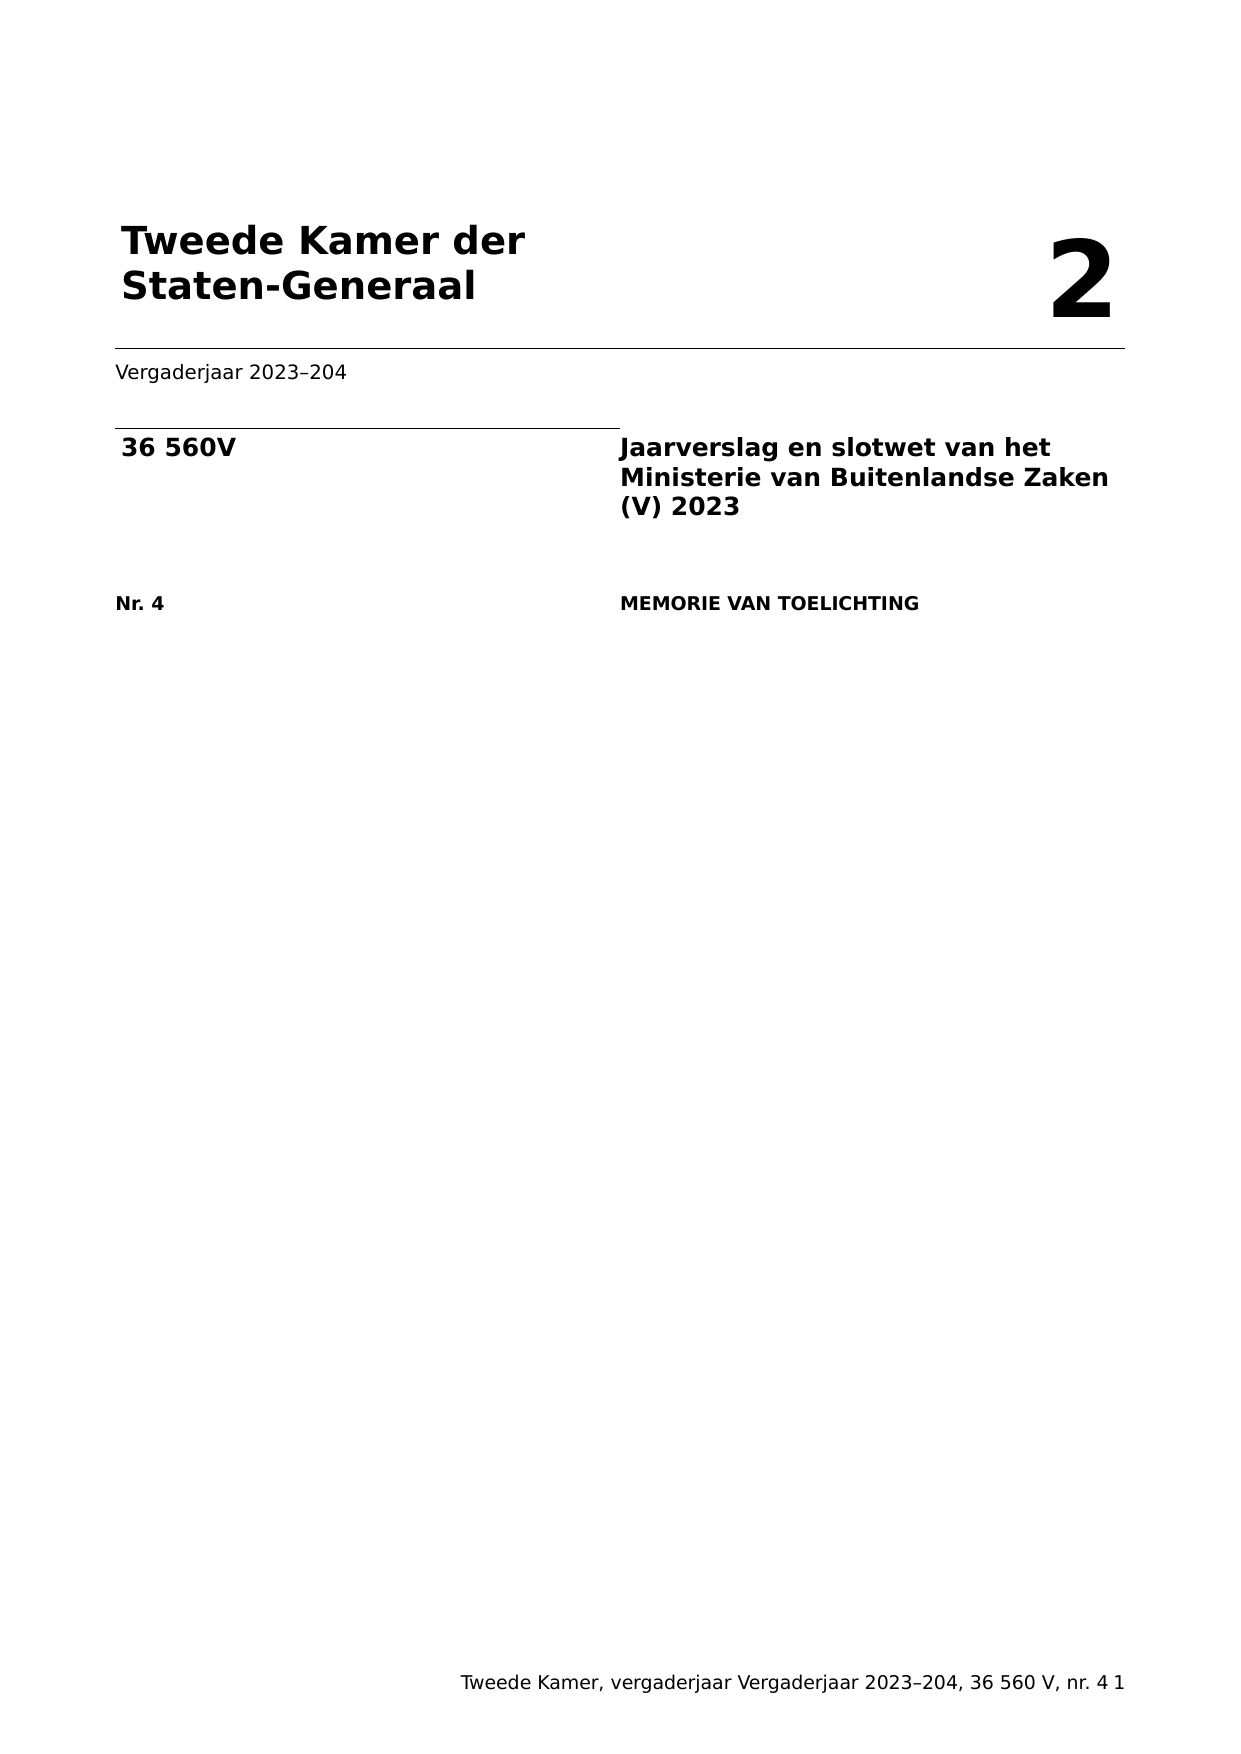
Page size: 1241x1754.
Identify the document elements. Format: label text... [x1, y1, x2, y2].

table_header 36 560V [115, 429, 620, 527]
table_cell Vergaderjaar 2023–204 [115, 349, 1125, 384]
table_header Nr. 4 [115, 593, 620, 637]
table_header Jaarverslag en slotwet van het Ministerie van Buitenlandse Zaken (V) 2023 [620, 428, 1125, 527]
table_header Memorie van toelichting [620, 593, 1125, 637]
table_header Tweede Kamer der Staten-Generaal [115, 213, 620, 348]
table_header 2 [620, 213, 1125, 348]
